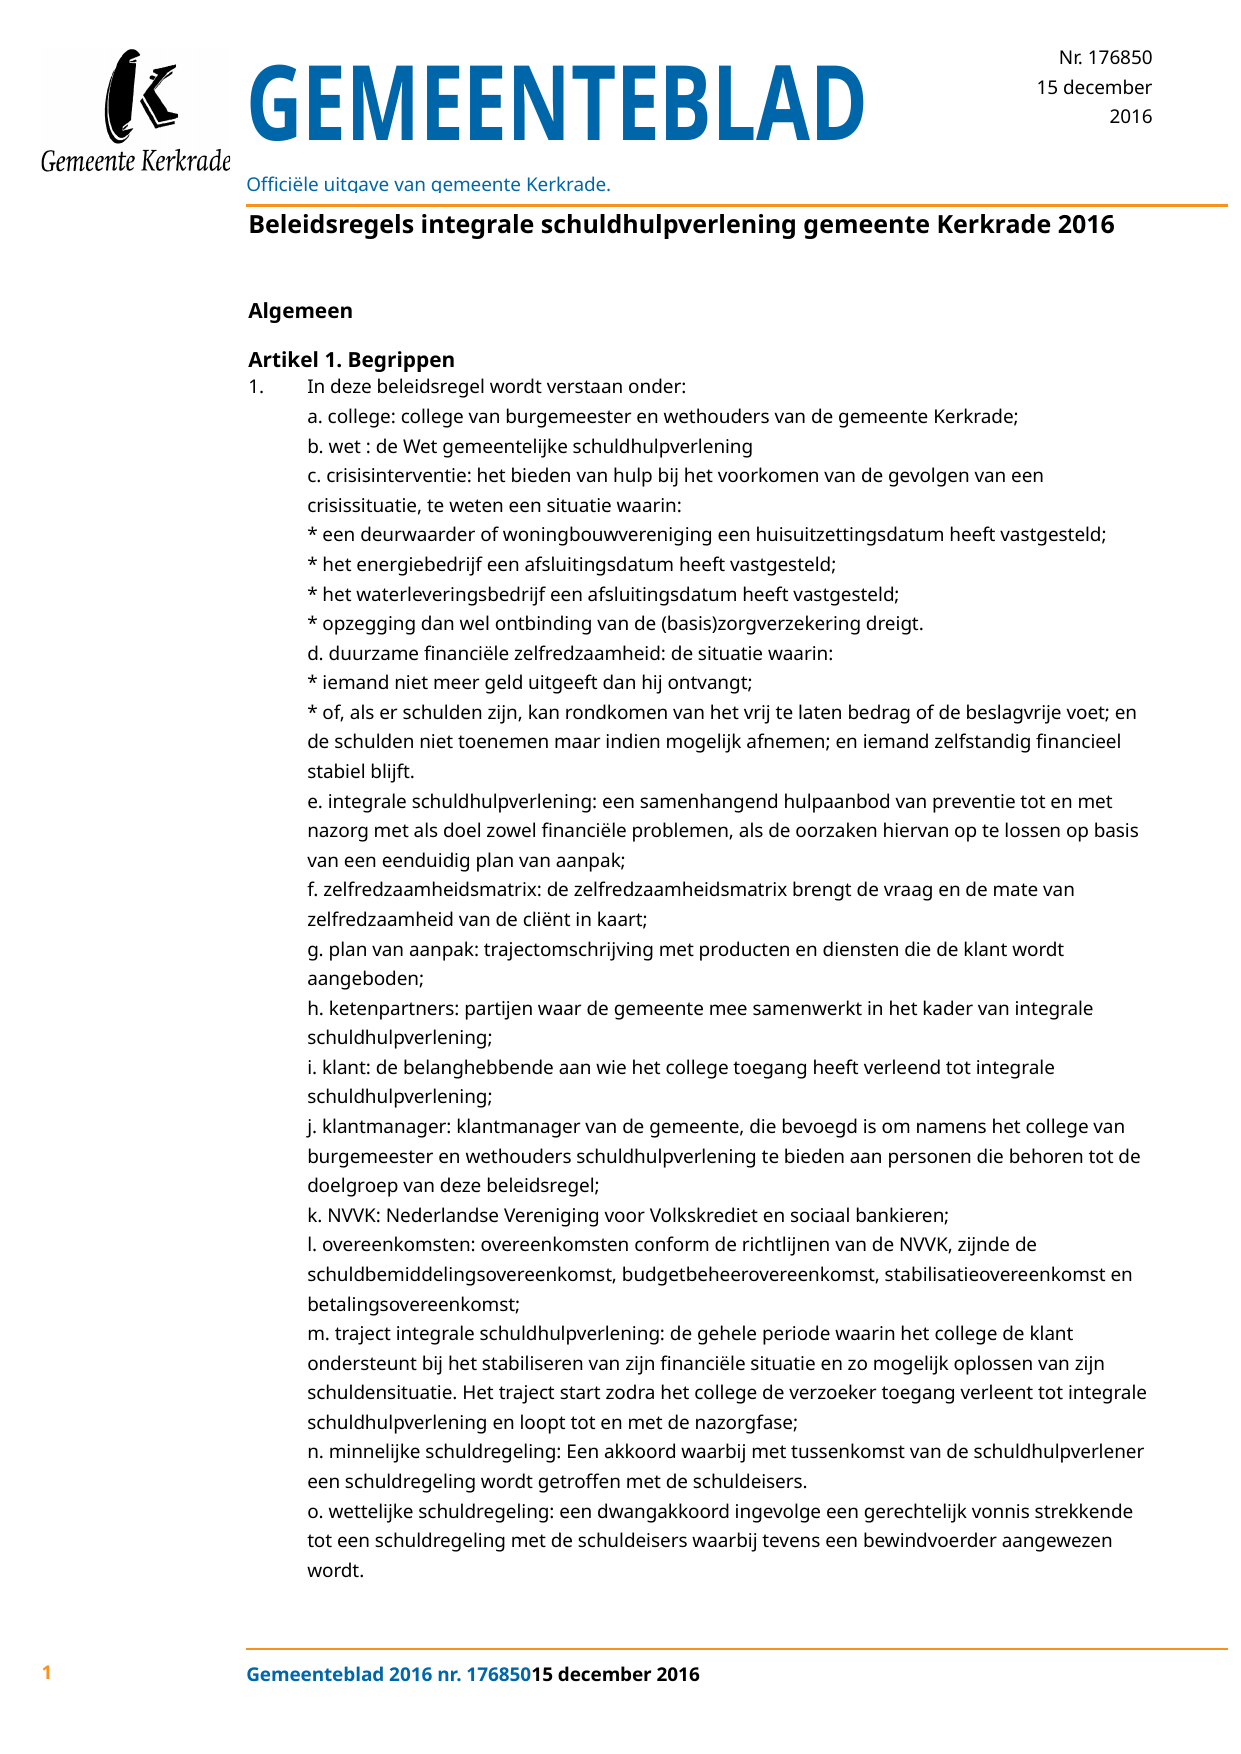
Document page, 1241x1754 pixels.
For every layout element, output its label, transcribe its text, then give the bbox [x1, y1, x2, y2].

picture [41, 47, 231, 172]
list * het waterleveringsbedrijf een afsluitingsdatum heeft vastgesteld; [248, 581, 1152, 607]
list m. traject integrale schuldhulpverlening: de gehele periode waarin het college de klant ondersteunt bij het stabiliseren van zijn financiële situatie en zo mogelijk oplossen van zijn schuldensituatie. Het traject start zodra het college de verzoeker toegang verleent tot integrale schuldhulpverlening en loopt tot en met de nazorgfase; [248, 1320, 1152, 1435]
list * iemand niet meer geld uitgeeft dan hij ontvangt; [248, 669, 1152, 695]
list a. college: college van burgemeester en wethouders van de gemeente Kerkrade; [248, 403, 1152, 429]
list * een deurwaarder of woningbouwvereniging een huisuitzettingsdatum heeft vastgesteld; [248, 522, 1152, 547]
list n. minnelijke schuldregeling: Een akkoord waarbij met tussenkomst van de schuldhulpverlener een schuldregeling wordt getroffen met de schuldeisers. [248, 1439, 1152, 1494]
list * opzegging dan wel ontbinding van de (basis)zorgverzekering dreigt. [248, 610, 1152, 636]
list * het energiebedrijf een afsluitingsdatum heeft vastgesteld; [248, 551, 1152, 577]
list h. ketenpartners: partijen waar de gemeente mee samenwerkt in het kader van integrale schuldhulpverlening; [248, 995, 1152, 1050]
list i. klant: de belanghebbende aan wie het college toegang heeft verleend tot integrale schuldhulpverlening; [248, 1054, 1152, 1109]
list d. duurzame financiële zelfredzaamheid: de situatie waarin: [248, 640, 1152, 666]
list k. NVVK: Nederlandse Vereniging voor Volkskrediet en sociaal bankieren; [248, 1202, 1152, 1228]
list g. plan van aanpak: trajectomschrijving met producten en diensten die de klant wordt aangeboden; [248, 936, 1152, 991]
list l. overeenkomsten: overeenkomsten conform de richtlijnen van de NVVK, zijnde de schuldbemiddelingsovereenkomst, budgetbeheerovereenkomst, stabilisatieovereenkomst en betalingsovereenkomst; [248, 1232, 1152, 1317]
list * of, als er schulden zijn, kan rondkomen van het vrij te laten bedrag of de beslagvrije voet; en de schulden niet toenemen maar indien mogelijk afnemen; en iemand zelfstandig financieel stabiel blijft. [248, 699, 1152, 784]
text Beleidsregels integrale schuldhulpverlening gemeente Kerkrade 2016 [248, 207, 1152, 241]
list In deze beleidsregel wordt verstaan onder: [248, 374, 1152, 399]
list j. klantmanager: klantmanager van de gemeente, die bevoegd is om namens het college van burgemeester en wethouders schuldhulpverlening te bieden aan personen die behoren tot de doelgroep van deze beleidsregel; [248, 1113, 1152, 1198]
text Algemeen [248, 296, 1152, 324]
list e. integrale schuldhulpverlening: een samenhangend hulpaanbod van preventie tot en met nazorg met als doel zowel financiële problemen, als de oorzaken hiervan op te lossen op basis van een eenduidig plan van aanpak; [248, 788, 1152, 873]
list o. wettelijke schuldregeling: een dwangakkoord ingevolge een gerechtelijk vonnis strekkende tot een schuldregeling met de schuldeisers waarbij tevens een bewindvoerder aangewezen wordt. [248, 1498, 1152, 1583]
list f. zelfredzaamheidsmatrix: de zelfredzaamheidsmatrix brengt de vraag en de mate van zelfredzaamheid van de cliënt in kaart; [248, 877, 1152, 932]
list c. crisisinterventie: het bieden van hulp bij het voorkomen van de gevolgen van een crisissituatie, te weten een situatie waarin: [248, 462, 1152, 518]
list b. wet : de Wet gemeentelijke schuldhulpverlening [248, 433, 1152, 459]
text Artikel 1. Begrippen [248, 345, 1152, 374]
